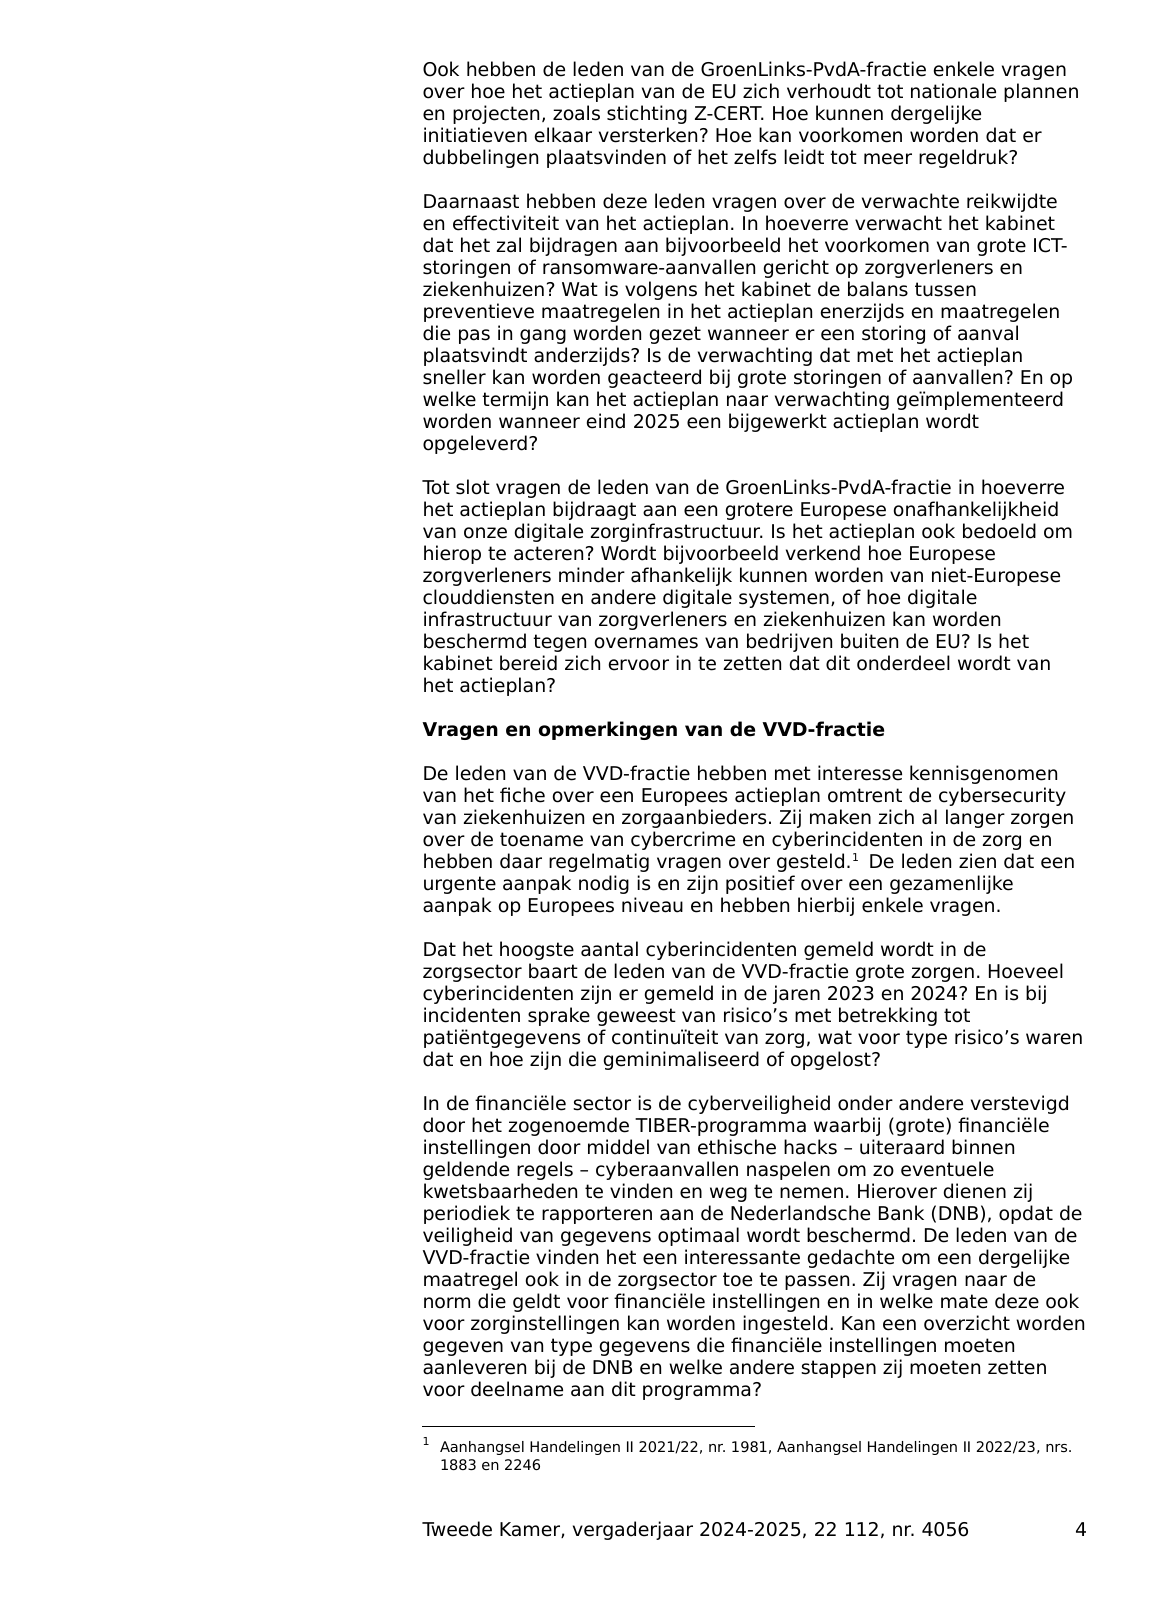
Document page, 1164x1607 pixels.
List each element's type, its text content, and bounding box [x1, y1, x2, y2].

subtitle Vragen en opmerkingen van de VVD-fractie [422, 719, 1087, 741]
text Aanhangsel Handelingen II 2021/22, nr. 1981, Aanhangsel Handelingen II 2022/23, nrs. 1883 en 2246 [422, 1435, 1087, 1474]
text Dat het hoogste aantal cyberincidenten gemeld wordt in de zorgsector baart de leden van de VVD-fractie grote zorgen. Hoeveel cyberincidenten zijn er gemeld in de jaren 2023 en 2024? En is bij incidenten sprake geweest van risico’s met betrekking tot patiëntgegevens of continuïteit van zorg, wat voor type risico’s waren dat en hoe zijn die geminimaliseerd of opgelost? [422, 939, 1087, 1071]
text Daarnaast hebben deze leden vragen over de verwachte reikwijdte en effectiviteit van het actieplan. In hoeverre verwacht het kabinet dat het zal bijdragen aan bijvoorbeeld het voorkomen van grote ICT-storingen of ransomware-aanvallen gericht op zorgverleners en ziekenhuizen? Wat is volgens het kabinet de balans tussen preventieve maatregelen in het actieplan enerzijds en maatregelen die pas in gang worden gezet wanneer er een storing of aanval plaatsvindt anderzijds? Is de verwachting dat met het actieplan sneller kan worden geacteerd bij grote storingen of aanvallen? En op welke termijn kan het actieplan naar verwachting geïmplementeerd worden wanneer eind 2025 een bijgewerkt actieplan wordt opgeleverd? [422, 191, 1087, 455]
text In de financiële sector is de cyberveiligheid onder andere verstevigd door het zogenoemde TIBER-programma waarbij (grote) financiële instellingen door middel van ethische hacks – uiteraard binnen geldende regels – cyberaanvallen naspelen om zo eventuele kwetsbaarheden te vinden en weg te nemen. Hierover dienen zij periodiek te rapporteren aan de Nederlandsche Bank (DNB), opdat de veiligheid van gegevens optimaal wordt beschermd. De leden van de VVD-fractie vinden het een interessante gedachte om een dergelijke maatregel ook in de zorgsector toe te passen. Zij vragen naar de norm die geldt voor financiële instellingen en in welke mate deze ook voor zorginstellingen kan worden ingesteld. Kan een overzicht worden gegeven van type gegevens die financiële instellingen moeten aanleveren bij de DNB en welke andere stappen zij moeten zetten voor deelname aan dit programma? [422, 1093, 1087, 1401]
text Tot slot vragen de leden van de GroenLinks-PvdA-fractie in hoeverre het actieplan bijdraagt aan een grotere Europese onafhankelijkheid van onze digitale zorginfrastructuur. Is het actieplan ook bedoeld om hierop te acteren? Wordt bijvoorbeeld verkend hoe Europese zorgverleners minder afhankelijk kunnen worden van niet-Europese clouddiensten en andere digitale systemen, of hoe digitale infrastructuur van zorgverleners en ziekenhuizen kan worden beschermd tegen overnames van bedrijven buiten de EU? Is het kabinet bereid zich ervoor in te zetten dat dit onderdeel wordt van het actieplan? [422, 477, 1087, 697]
text Ook hebben de leden van de GroenLinks-PvdA-fractie enkele vragen over hoe het actieplan van de EU zich verhoudt tot nationale plannen en projecten, zoals stichting Z-CERT. Hoe kunnen dergelijke initiatieven elkaar versterken? Hoe kan voorkomen worden dat er dubbelingen plaatsvinden of het zelfs leidt tot meer regeldruk? [422, 59, 1087, 169]
text De leden van de VVD-fractie hebben met interesse kennisgenomen van het fiche over een Europees actieplan omtrent de cybersecurity van ziekenhuizen en zorgaanbieders. Zij maken zich al langer zorgen over de toename van cybercrime en cyberincidenten in de zorg en hebben daar regelmatig vragen over gesteld. De leden zien dat een urgente aanpak nodig is en zijn positief over een gezamenlijke aanpak op Europees niveau en hebben hierbij enkele vragen. [422, 763, 1087, 917]
